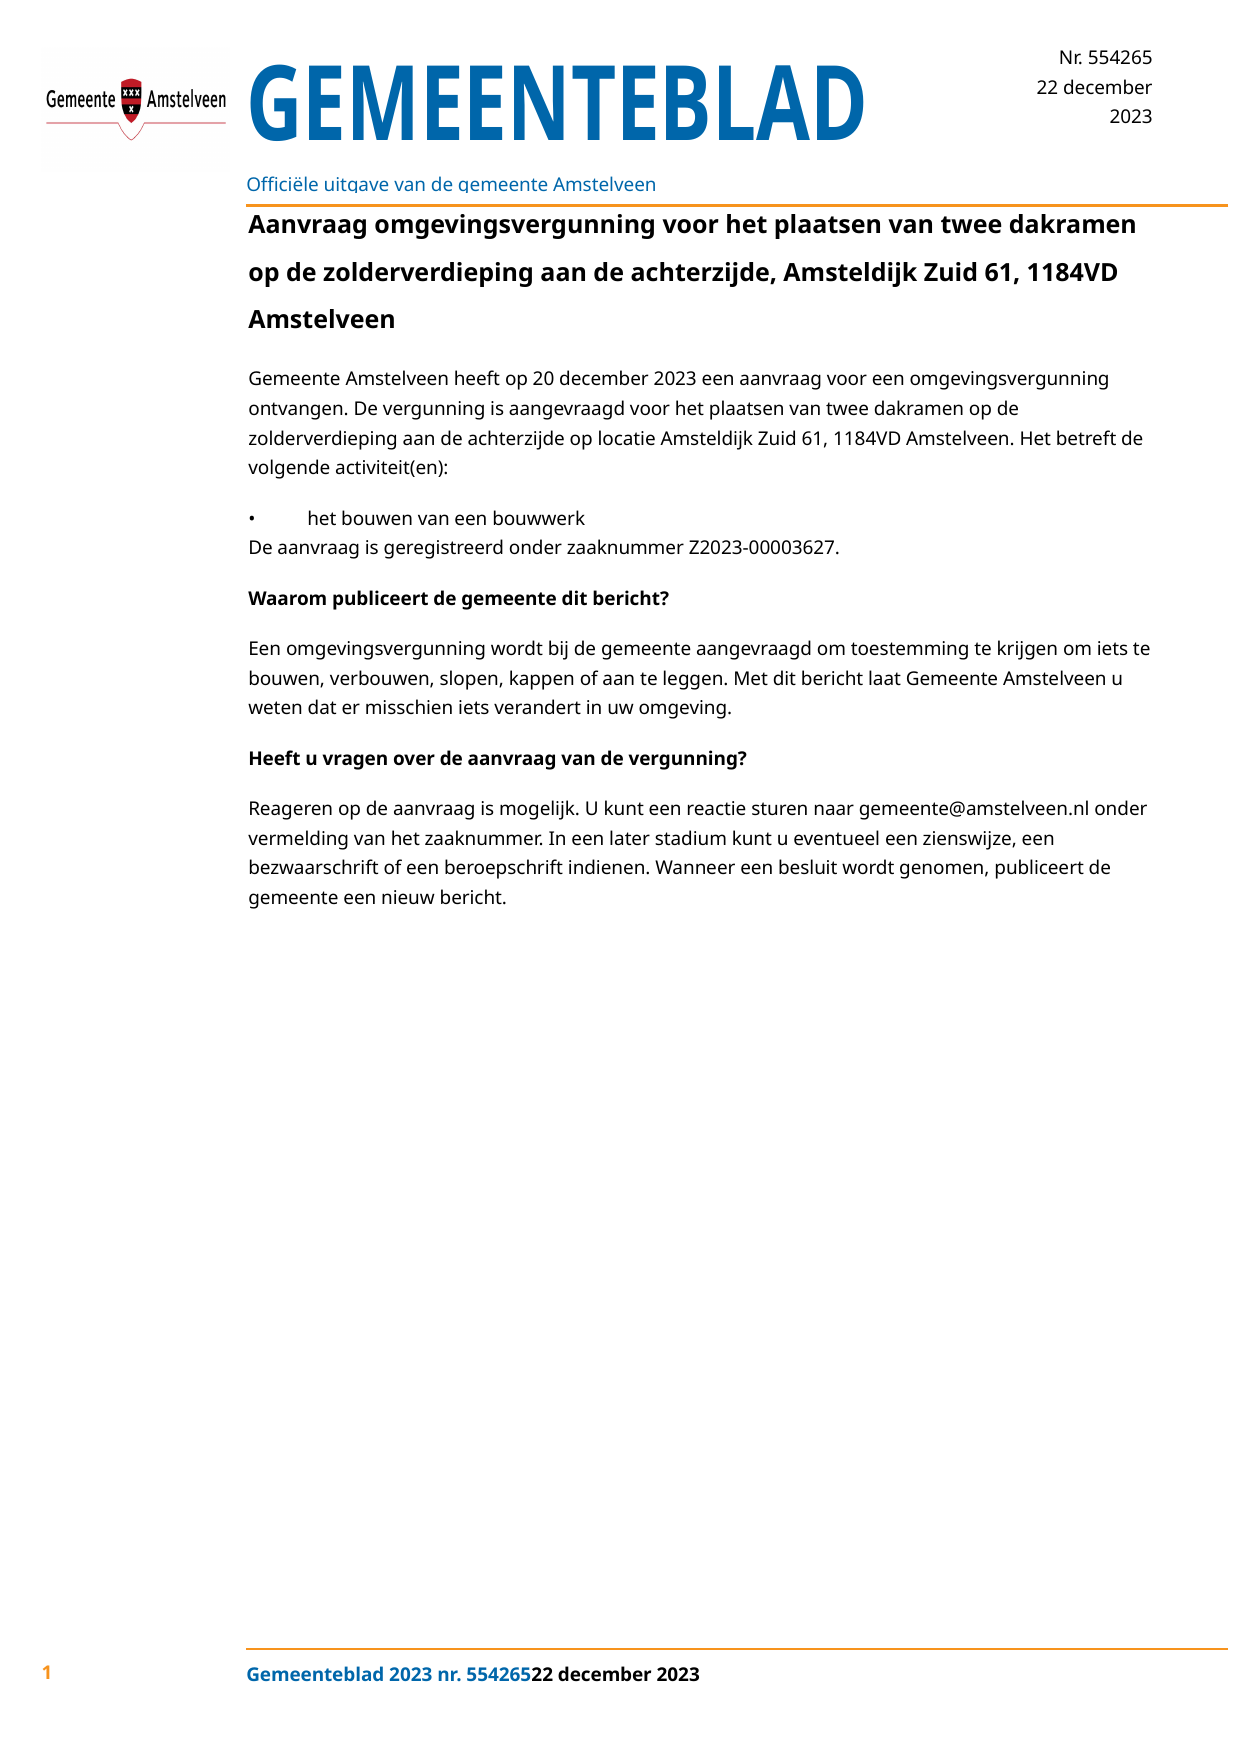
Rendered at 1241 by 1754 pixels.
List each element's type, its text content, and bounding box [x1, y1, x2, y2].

list het bouwen van een bouwwerk [248, 505, 1152, 530]
text Waarom publiceert de gemeente dit bericht? [248, 585, 1152, 610]
text Een omgevingsvergunning wordt bij de gemeente aangevraagd om toestemming te krijgen om iets te bouwen, verbouwen, slopen, kappen of aan te leggen. Met dit bericht laat Gemeente Amstelveen u weten dat er misschien iets verandert in uw omgeving. [248, 635, 1152, 720]
text De aanvraag is geregistreerd onder zaaknummer Z2023-00003627. [248, 534, 1152, 560]
text Aanvraag omgevingsvergunning voor het plaatsen van twee dakramen op de zolderverdieping aan de achterzijde, Amsteldijk Zuid 61, 1184VD Amstelveen [248, 207, 1152, 336]
text Reageren op de aanvraag is mogelijk. U kunt een reactie sturen naar gemeente@amstelveen.nl onder vermelding van het zaaknummer. In een later stadium kunt u eventueel een zienswijze, een bezwaarschrift of een beroepschrift indienen. Wanneer een besluit wordt genomen, publiceert de gemeente een nieuw bericht. [248, 795, 1152, 909]
picture [41, 47, 231, 172]
text Gemeente Amstelveen heeft op 20 december 2023 een aanvraag voor een omgevingsvergunning ontvangen. De vergunning is aangevraagd voor het plaatsen van twee dakramen op de zolderverdieping aan de achterzijde op locatie Amsteldijk Zuid 61, 1184VD Amstelveen. Het betreft de volgende activiteit(en): [248, 366, 1152, 480]
text Heeft u vragen over de aanvraag van de vergunning? [248, 745, 1152, 770]
